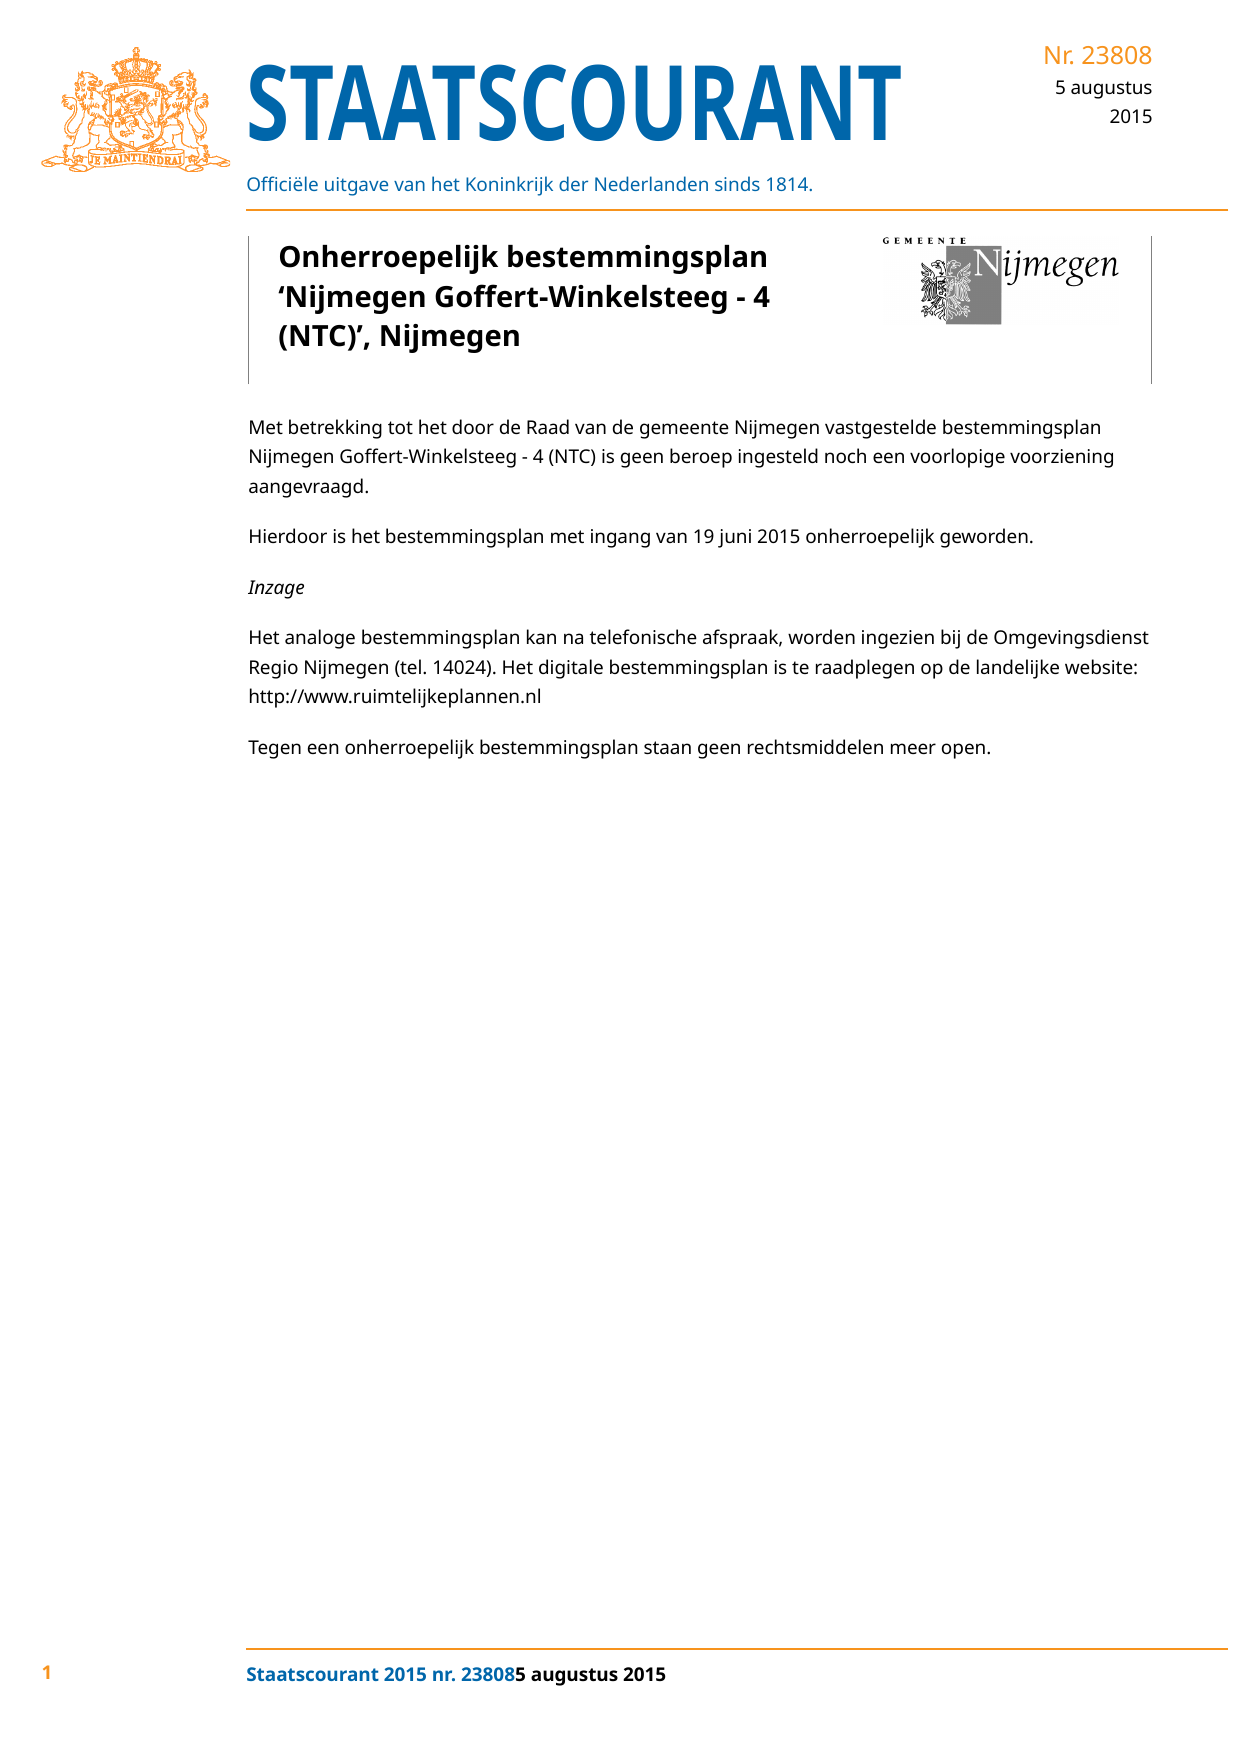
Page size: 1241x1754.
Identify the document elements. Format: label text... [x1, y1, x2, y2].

picture [882, 236, 1119, 325]
table_header Onherroepelijk bestemmingsplan ‘Nijmegen Goffert-Winkelsteeg - 4 (NTC)’, Nijmegen [249, 236, 850, 384]
text Het analoge bestemmingsplan kan na telefonische afspraak, worden ingezien bij de Omgevingsdienst Regio Nijmegen (tel. 14024). Het digitale bestemmingsplan is te raadplegen op de landelijke website: http://www.ruimtelijkeplannen.nl [248, 624, 1152, 709]
text Inzage [248, 574, 1152, 600]
text Tegen een onherroepelijk bestemmingsplan staan geen rechtsmiddelen meer open. [248, 734, 1152, 760]
text Met betrekking tot het door de Raad van de gemeente Nijmegen vastgestelde bestemmingsplan Nijmegen Goffert-Winkelsteeg - 4 (NTC) is geen beroep ingesteld noch een voorlopige voorziening aangevraagd. [248, 414, 1152, 499]
picture [41, 47, 231, 172]
table_header [850, 236, 1151, 384]
text Hierdoor is het bestemmingsplan met ingang van 19 juni 2015 onherroepelijk geworden. [248, 523, 1152, 549]
